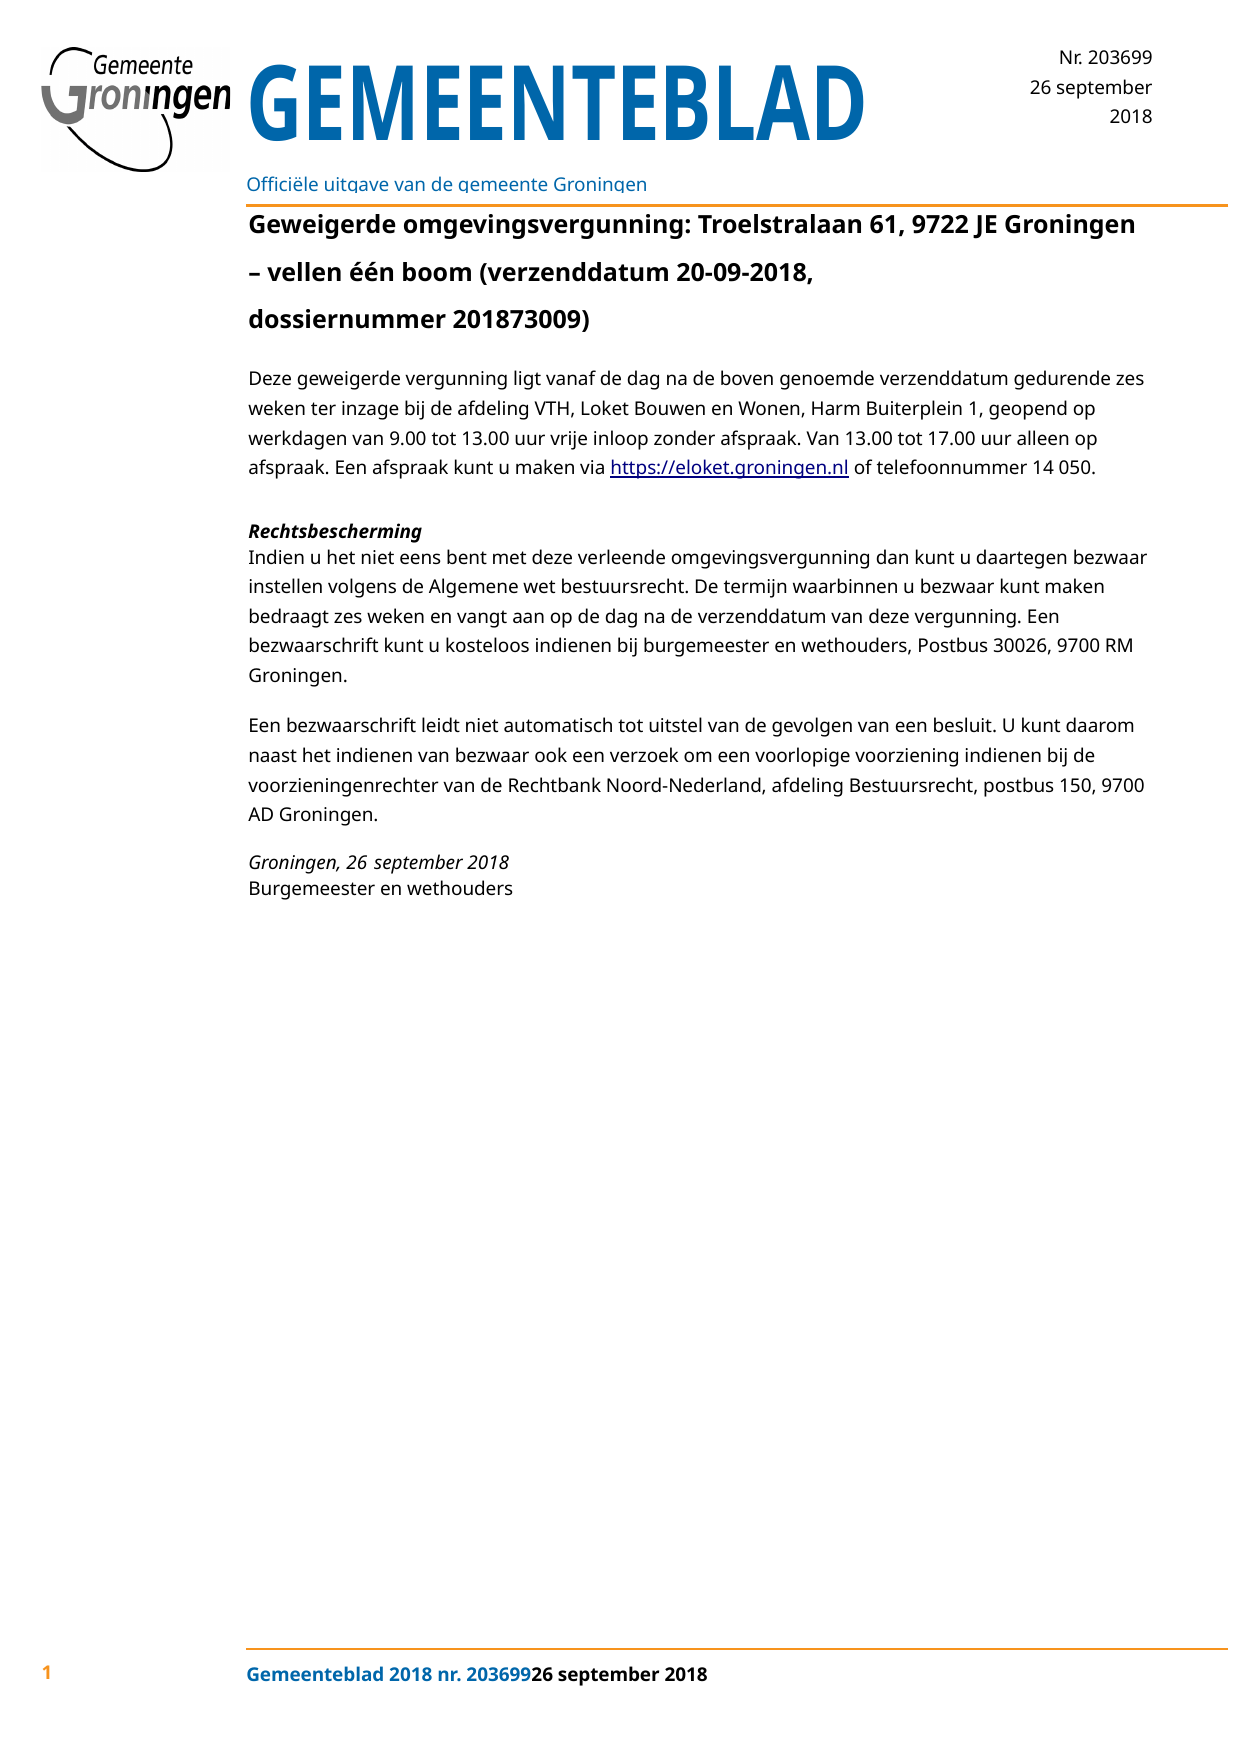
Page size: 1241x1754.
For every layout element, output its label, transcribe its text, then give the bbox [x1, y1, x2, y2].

text Rechtsbescherming [248, 518, 1152, 544]
text Geweigerde omgevingsvergunning: Troelstralaan 61, 9722 JE Groningen – vellen één boom (verzenddatum 20-09-2018, dossiernummer 201873009) [248, 207, 1152, 336]
picture [41, 47, 231, 172]
text Burgemeester en wethouders [248, 875, 1152, 901]
text Groningen, 26 september 2018 [248, 849, 1152, 875]
text Deze geweigerde vergunning ligt vanaf de dag na de boven genoemde verzenddatum gedurende zes weken ter inzage bij de afdeling VTH, Loket Bouwen en Wonen, Harm Buiterplein 1, geopend op werkdagen van 9.00 tot 13.00 uur vrije inloop zonder afspraak. Van 13.00 tot 17.00 uur alleen op afspraak. Een afspraak kunt u maken via https://eloket.groningen.nl of telefoonnummer 14 050. [248, 366, 1152, 480]
text Indien u het niet eens bent met deze verleende omgevingsvergunning dan kunt u daartegen bezwaar instellen volgens de Algemene wet bestuursrecht. De termijn waarbinnen u bezwaar kunt maken bedraagt zes weken en vangt aan op de dag na de verzenddatum van deze vergunning. Een bezwaarschrift kunt u kosteloos indienen bij burgemeester en wethouders, Postbus 30026, 9700 RM Groningen. [248, 544, 1152, 688]
text Een bezwaarschrift leidt niet automatisch tot uitstel van de gevolgen van een besluit. U kunt daarom naast het indienen van bezwaar ook een verzoek om een voorlopige voorziening indienen bij de voorzieningenrechter van de Rechtbank Noord-Nederland, afdeling Bestuursrecht, postbus 150, 9700 AD Groningen. [248, 713, 1152, 827]
